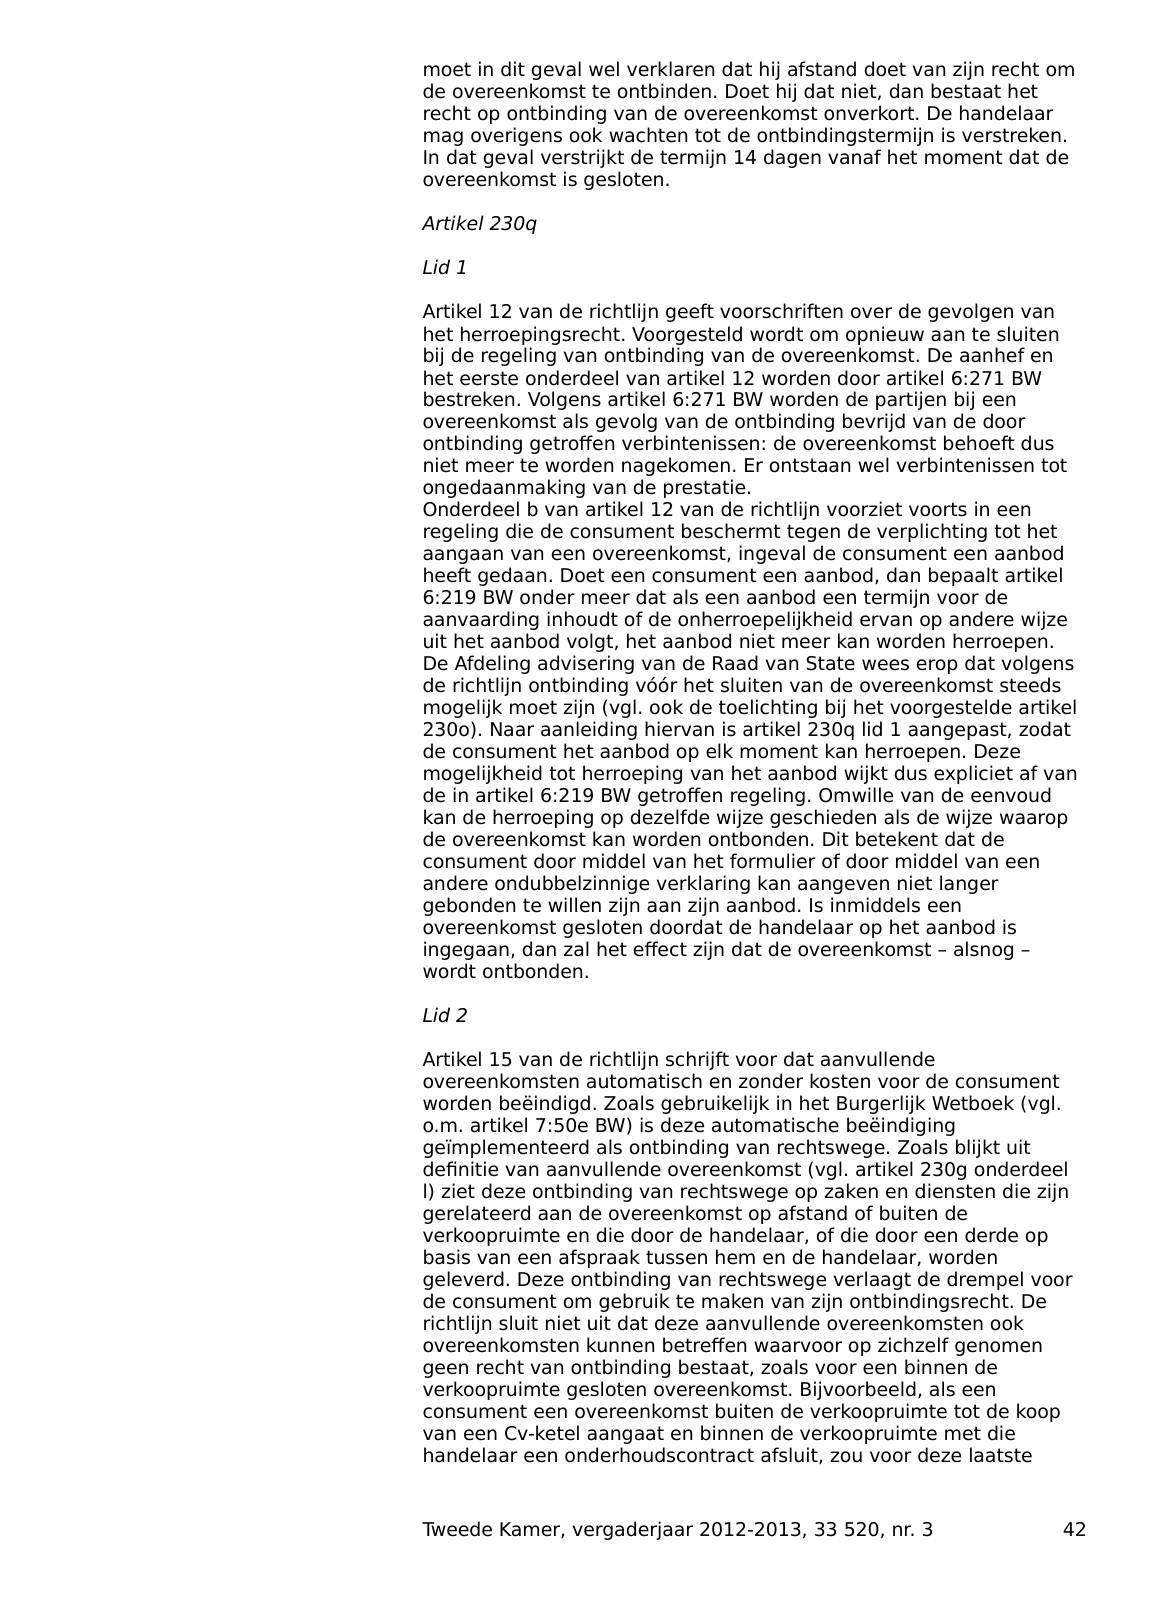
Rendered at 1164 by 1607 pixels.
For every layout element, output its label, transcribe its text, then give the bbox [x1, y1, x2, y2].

text Artikel 12 van de richtlijn geeft voorschriften over de gevolgen van het herroepingsrecht. Voorgesteld wordt om opnieuw aan te sluiten bij de regeling van ontbinding van de overeenkomst. De aanhef en het eerste onderdeel van artikel 12 worden door artikel 6:271 BW bestreken. Volgens artikel 6:271 BW worden de partijen bij een overeenkomst als gevolg van de ontbinding bevrijd van de door ontbinding getroffen verbintenissen: de overeenkomst behoeft dus niet meer te worden nagekomen. Er ontstaan wel verbintenissen tot ongedaanmaking van de prestatie. [422, 301, 1087, 499]
text Artikel 15 van de richtlijn schrijft voor dat aanvullende overeenkomsten automatisch en zonder kosten voor de consument worden beëindigd. Zoals gebruikelijk in het Burgerlijk Wetboek (vgl. o.m. artikel 7:50e BW) is deze automatische beëindiging geïmplementeerd als ontbinding van rechtswege. Zoals blijkt uit definitie van aanvullende overeenkomst (vgl. artikel 230g onderdeel l) ziet deze ontbinding van rechtswege op zaken en diensten die zijn gerelateerd aan de overeenkomst op afstand of buiten de verkoopruimte en die door de handelaar, of die door een derde op basis van een afspraak tussen hem en de handelaar, worden geleverd. Deze ontbinding van rechtswege verlaagt de drempel voor de consument om gebruik te maken van zijn ontbindingsrecht. De richtlijn sluit niet uit dat deze aanvullende overeenkomsten ook overeenkomsten kunnen betreffen waarvoor op zichzelf genomen geen recht van ontbinding bestaat, zoals voor een binnen de verkoopruimte gesloten overeenkomst. Bijvoorbeeld, als een consument een overeenkomst buiten de verkoopruimte tot de koop van een Cv-ketel aangaat en binnen de verkoopruimte met die handelaar een onderhoudscontract afsluit, zou voor deze laatste [422, 1049, 1087, 1467]
subtitle Lid 2 [422, 1005, 1087, 1027]
text moet in dit geval wel verklaren dat hij afstand doet van zijn recht om de overeenkomst te ontbinden. Doet hij dat niet, dan bestaat het recht op ontbinding van de overeenkomst onverkort. De handelaar mag overigens ook wachten tot de ontbindingstermijn is verstreken. In dat geval verstrijkt de termijn 14 dagen vanaf het moment dat de overeenkomst is gesloten. [422, 59, 1087, 191]
text Onderdeel b van artikel 12 van de richtlijn voorziet voorts in een regeling die de consument beschermt tegen de verplichting tot het aangaan van een overeenkomst, ingeval de consument een aanbod heeft gedaan. Doet een consument een aanbod, dan bepaalt artikel 6:219 BW onder meer dat als een aanbod een termijn voor de aanvaarding inhoudt of de onherroepelijkheid ervan op andere wijze uit het aanbod volgt, het aanbod niet meer kan worden herroepen. De Afdeling advisering van de Raad van State wees erop dat volgens de richtlijn ontbinding vóór het sluiten van de overeenkomst steeds mogelijk moet zijn (vgl. ook de toelichting bij het voorgestelde artikel 230o). Naar aanleiding hiervan is artikel 230q lid 1 aangepast, zodat de consument het aanbod op elk moment kan herroepen. Deze mogelijkheid tot herroeping van het aanbod wijkt dus expliciet af van de in artikel 6:219 BW getroffen regeling. Omwille van de eenvoud kan de herroeping op dezelfde wijze geschieden als de wijze waarop de overeenkomst kan worden ontbonden. Dit betekent dat de consument door middel van het formulier of door middel van een andere ondubbelzinnige verklaring kan aangeven niet langer gebonden te willen zijn aan zijn aanbod. Is inmiddels een overeenkomst gesloten doordat de handelaar op het aanbod is ingegaan, dan zal het effect zijn dat de overeenkomst – alsnog – wordt ontbonden. [422, 499, 1087, 983]
subtitle Lid 1 [422, 257, 1087, 279]
subtitle Artikel 230q [422, 213, 1087, 235]
